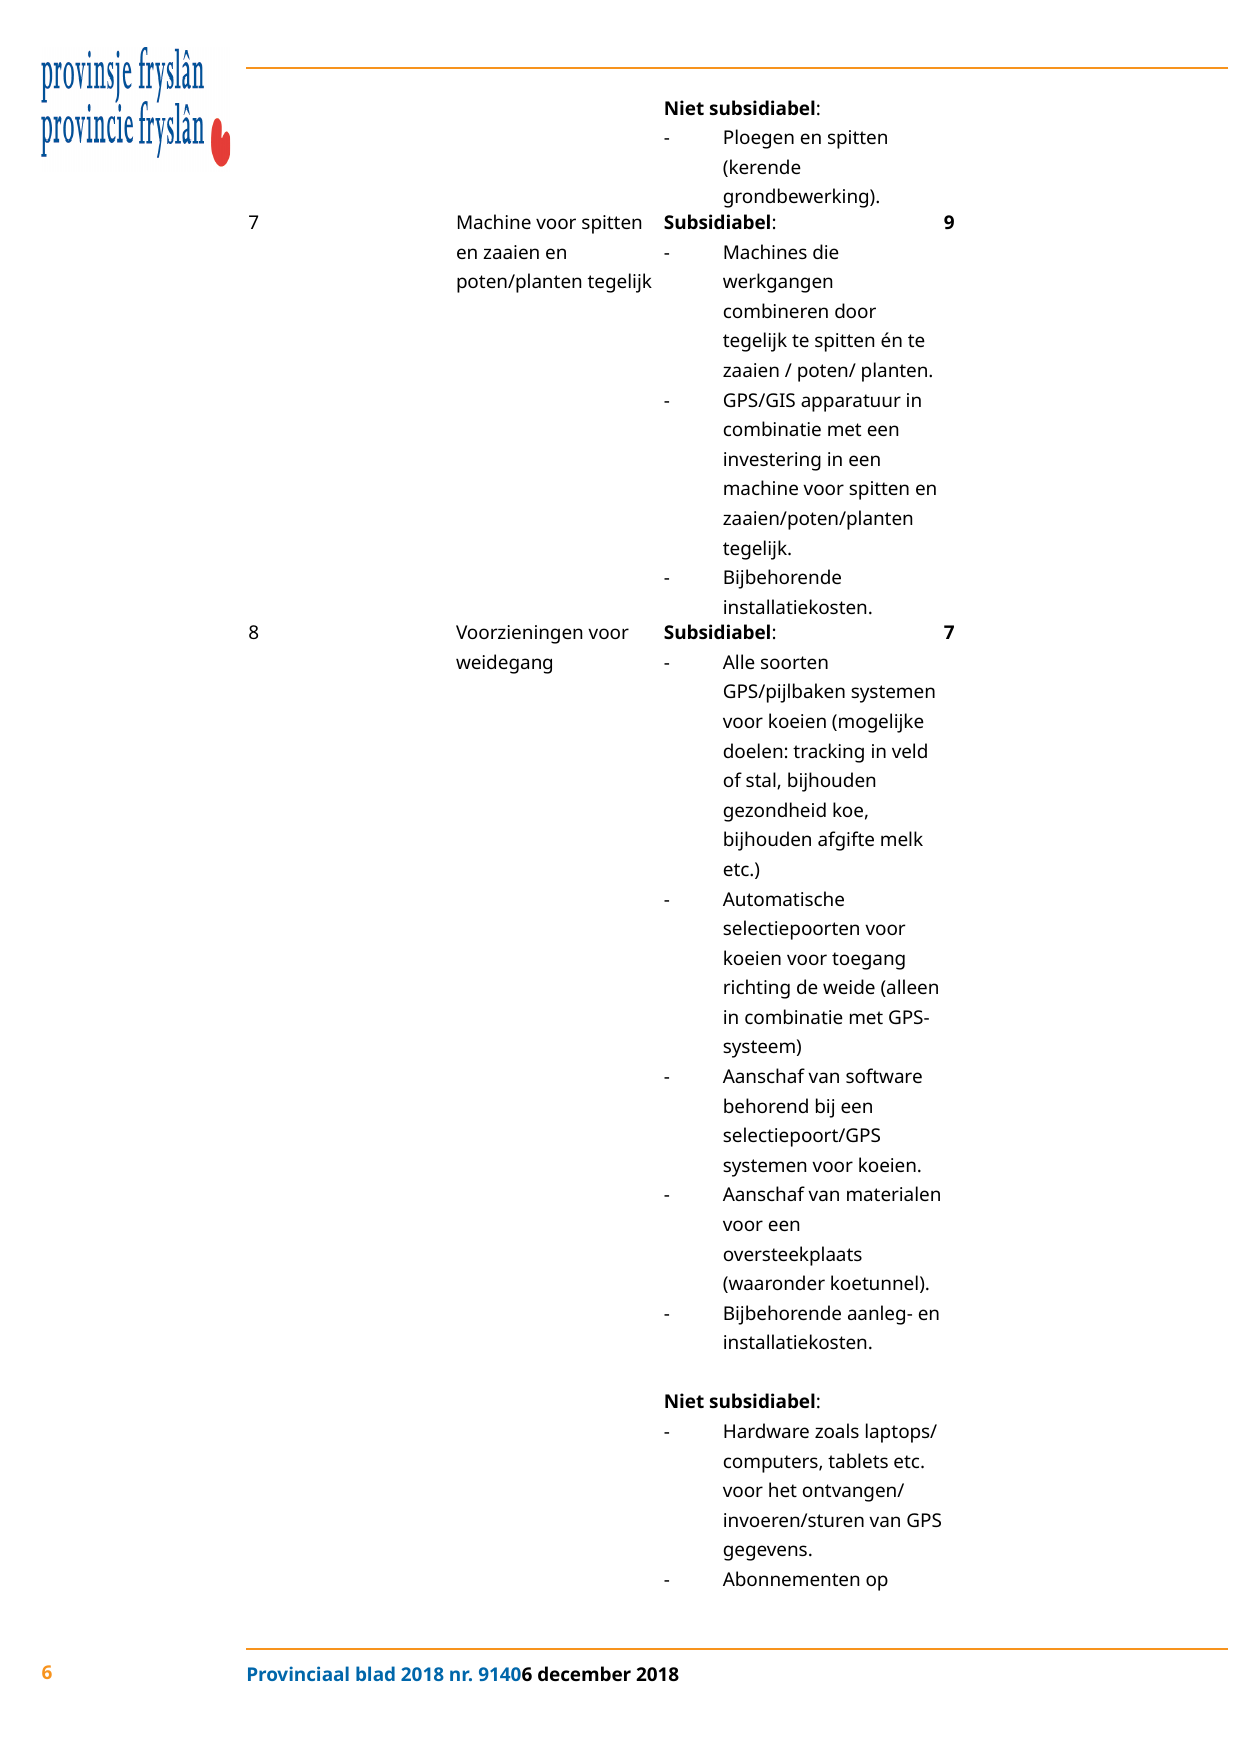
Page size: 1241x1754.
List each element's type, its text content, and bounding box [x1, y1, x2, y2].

table_cell 8 [248, 620, 456, 1592]
table_cell 7 [248, 209, 456, 619]
table_cell Voorzieningen voor weidegang [456, 620, 664, 1592]
table_cell Niet subsidiabel: Ploegen en spitten (kerende grondbewerking). [664, 95, 944, 209]
table_cell [456, 95, 664, 209]
table_cell [944, 95, 1152, 209]
table_cell Subsidiabel: Alle soorten GPS/pijlbaken systemen voor koeien (mogelijke doelen: tracking in veld of stal, bijhouden gezondheid koe, bijhouden afgifte melk etc.) Automatische selectiepoorten voor koeien voor toegang richting de weide (alleen in combinatie met GPS-systeem) Aanschaf van software behorend bij een selectiepoort/GPS systemen voor koeien. Aanschaf van materialen voor een oversteekplaats (waaronder koetunnel). Bijbehorende aanleg- en installatiekosten. Niet subsidiabel: Hardware zoals laptops/ computers, tablets etc. voor het ontvangen/ invoeren/sturen van GPS gegevens. Abonnementen op [664, 620, 944, 1592]
table_cell 9 [944, 209, 1152, 619]
table_cell [248, 95, 456, 209]
table_cell Machine voor spitten en zaaien en poten/planten tegelijk [456, 209, 664, 619]
table_cell Subsidiabel: Machines die werkgangen combineren door tegelijk te spitten én te zaaien / poten/ planten. GPS/GIS apparatuur in combinatie met een investering in een machine voor spitten en zaaien/poten/planten tegelijk. Bijbehorende installatiekosten. [664, 209, 944, 619]
picture [41, 47, 231, 172]
table_cell 7 [944, 620, 1152, 1592]
